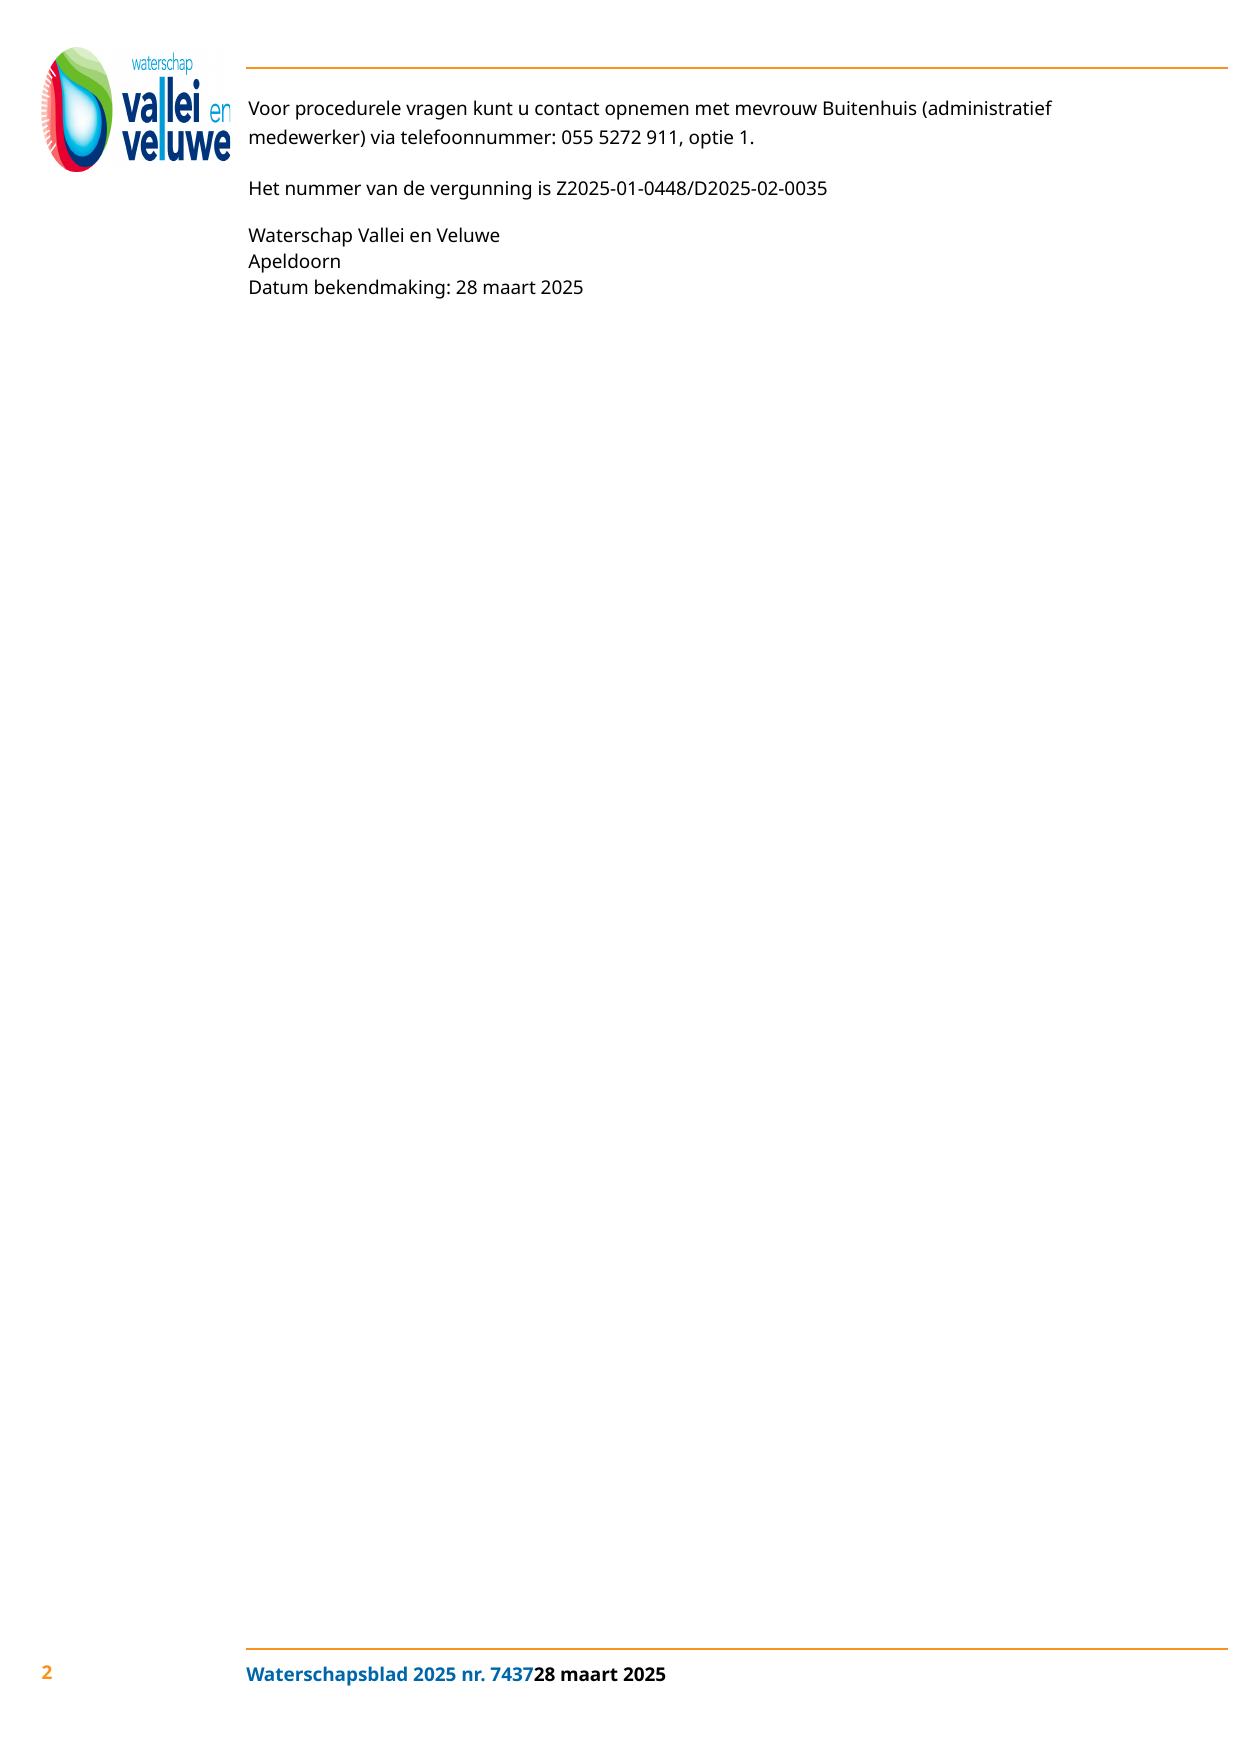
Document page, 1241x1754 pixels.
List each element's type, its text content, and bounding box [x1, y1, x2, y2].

text Voor procedurele vragen kunt u contact opnemen met mevrouw Buitenhuis (administratief medewerker) via telefoonnummer: 055 5272 911, optie 1. [248, 95, 1152, 150]
picture [41, 47, 231, 172]
text Apeldoorn [248, 248, 1152, 274]
text Waterschap Vallei en Veluwe [248, 223, 1152, 248]
text Het nummer van de vergunning is Z2025-01-0448/D2025-02-0035 [248, 175, 1152, 201]
text Datum bekendmaking: 28 maart 2025 [248, 274, 1152, 300]
